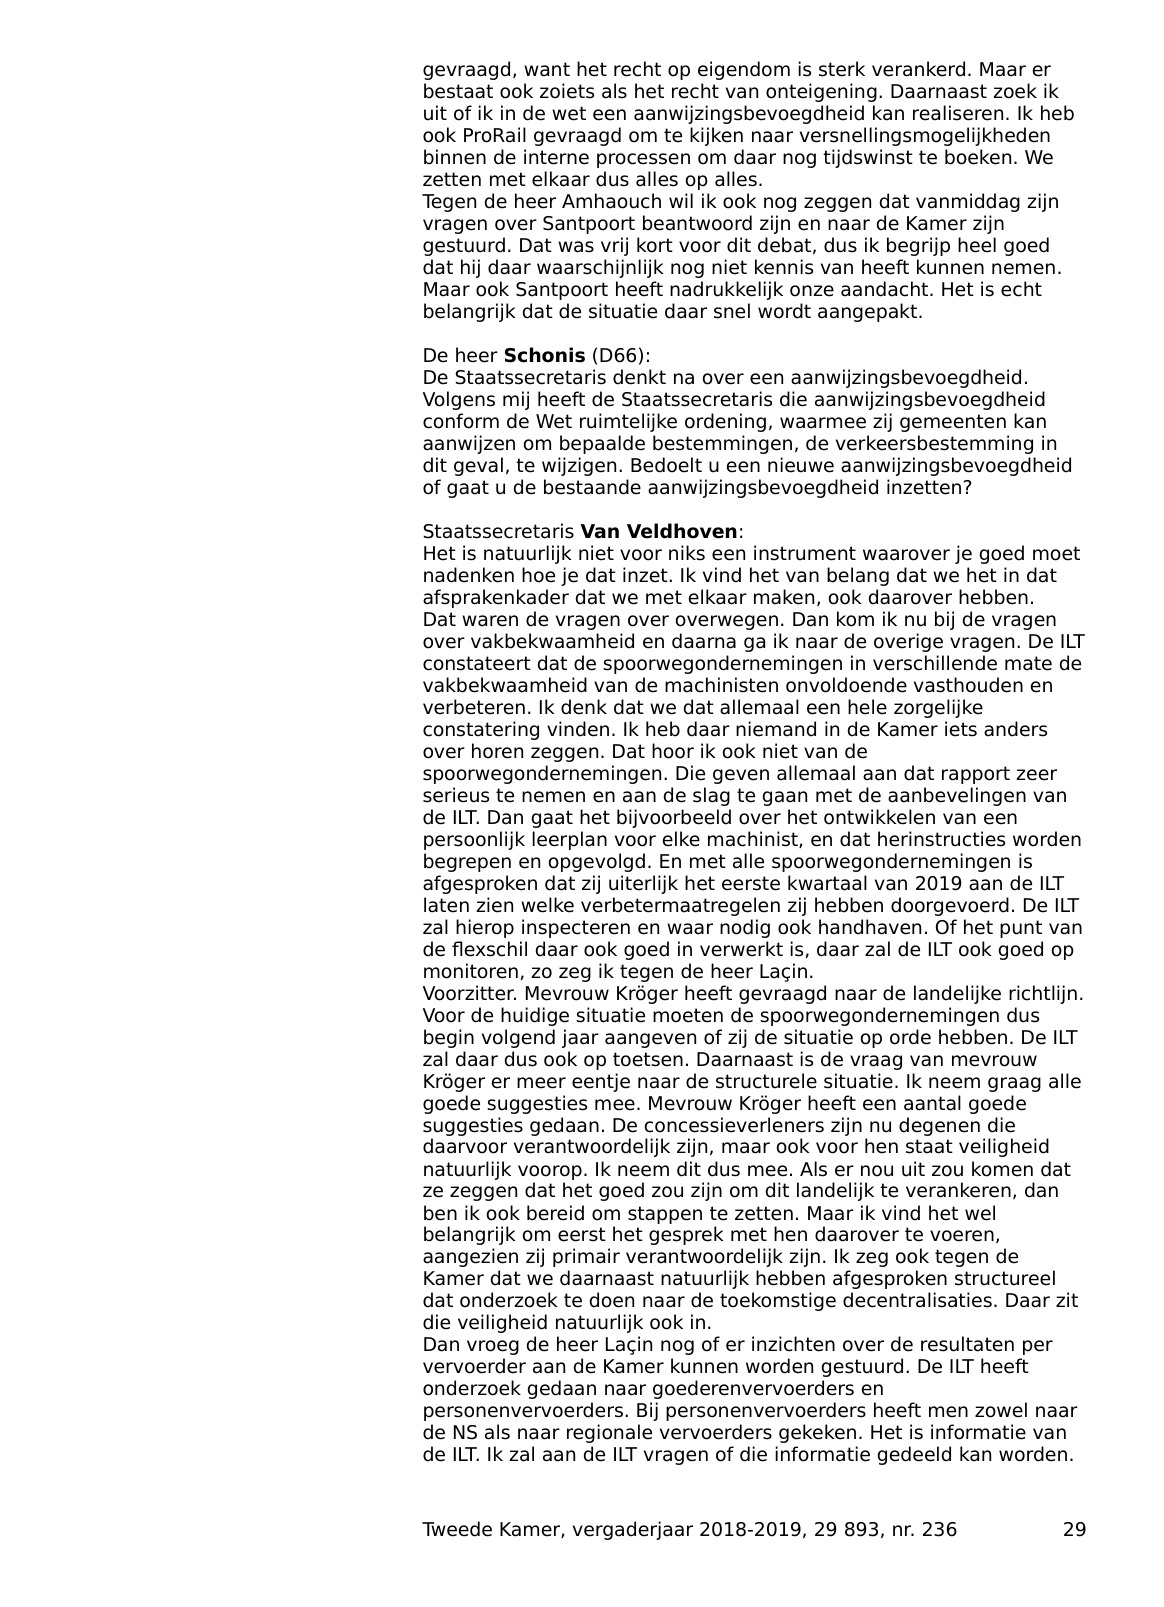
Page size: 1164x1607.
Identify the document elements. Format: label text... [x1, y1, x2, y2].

text Staatssecretaris Van Veldhoven: [422, 521, 1087, 543]
text Tegen de heer Amhaouch wil ik ook nog zeggen dat vanmiddag zijn vragen over Santpoort beantwoord zijn en naar de Kamer zijn gestuurd. Dat was vrij kort voor dit debat, dus ik begrijp heel goed dat hij daar waarschijnlijk nog niet kennis van heeft kunnen nemen. Maar ook Santpoort heeft nadrukkelijk onze aandacht. Het is echt belangrijk dat de situatie daar snel wordt aangepakt. [422, 191, 1087, 323]
text Het is natuurlijk niet voor niks een instrument waarover je goed moet nadenken hoe je dat inzet. Ik vind het van belang dat we het in dat afsprakenkader dat we met elkaar maken, ook daarover hebben. [422, 543, 1087, 609]
text Dan vroeg de heer Laçin nog of er inzichten over de resultaten per vervoerder aan de Kamer kunnen worden gestuurd. De ILT heeft onderzoek gedaan naar goederenvervoerders en personenvervoerders. Bij personenvervoerders heeft men zowel naar de NS als naar regionale vervoerders gekeken. Het is informatie van de ILT. Ik zal aan de ILT vragen of die informatie gedeeld kan worden. [422, 1334, 1087, 1466]
text De heer Schonis (D66): [422, 345, 1087, 367]
text gevraagd, want het recht op eigendom is sterk verankerd. Maar er bestaat ook zoiets als het recht van onteigening. Daarnaast zoek ik uit of ik in de wet een aanwijzingsbevoegdheid kan realiseren. Ik heb ook ProRail gevraagd om te kijken naar versnellingsmogelijkheden binnen de interne processen om daar nog tijdswinst te boeken. We zetten met elkaar dus alles op alles. [422, 59, 1087, 191]
text Voorzitter. Mevrouw Kröger heeft gevraagd naar de landelijke richtlijn. Voor de huidige situatie moeten de spoorwegondernemingen dus begin volgend jaar aangeven of zij de situatie op orde hebben. De ILT zal daar dus ook op toetsen. Daarnaast is de vraag van mevrouw Kröger er meer eentje naar de structurele situatie. Ik neem graag alle goede suggesties mee. Mevrouw Kröger heeft een aantal goede suggesties gedaan. De concessieverleners zijn nu degenen die daarvoor verantwoordelijk zijn, maar ook voor hen staat veiligheid natuurlijk voorop. Ik neem dit dus mee. Als er nou uit zou komen dat ze zeggen dat het goed zou zijn om dit landelijk te verankeren, dan ben ik ook bereid om stappen te zetten. Maar ik vind het wel belangrijk om eerst het gesprek met hen daarover te voeren, aangezien zij primair verantwoordelijk zijn. Ik zeg ook tegen de Kamer dat we daarnaast natuurlijk hebben afgesproken structureel dat onderzoek te doen naar de toekomstige decentralisaties. Daar zit die veiligheid natuurlijk ook in. [422, 983, 1087, 1334]
text De Staatssecretaris denkt na over een aanwijzingsbevoegdheid. Volgens mij heeft de Staatssecretaris die aanwijzingsbevoegdheid conform de Wet ruimtelijke ordening, waarmee zij gemeenten kan aanwijzen om bepaalde bestemmingen, de verkeersbestemming in dit geval, te wijzigen. Bedoelt u een nieuwe aanwijzingsbevoegdheid of gaat u de bestaande aanwijzingsbevoegdheid inzetten? [422, 367, 1087, 499]
text Dat waren de vragen over overwegen. Dan kom ik nu bij de vragen over vakbekwaamheid en daarna ga ik naar de overige vragen. De ILT constateert dat de spoorwegondernemingen in verschillende mate de vakbekwaamheid van de machinisten onvoldoende vasthouden en verbeteren. Ik denk dat we dat allemaal een hele zorgelijke constatering vinden. Ik heb daar niemand in de Kamer iets anders over horen zeggen. Dat hoor ik ook niet van de spoorwegondernemingen. Die geven allemaal aan dat rapport zeer serieus te nemen en aan de slag te gaan met de aanbevelingen van de ILT. Dan gaat het bijvoorbeeld over het ontwikkelen van een persoonlijk leerplan voor elke machinist, en dat herinstructies worden begrepen en opgevolgd. En met alle spoorwegondernemingen is afgesproken dat zij uiterlijk het eerste kwartaal van 2019 aan de ILT laten zien welke verbetermaatregelen zij hebben doorgevoerd. De ILT zal hierop inspecteren en waar nodig ook handhaven. Of het punt van de flexschil daar ook goed in verwerkt is, daar zal de ILT ook goed op monitoren, zo zeg ik tegen de heer Laçin. [422, 609, 1087, 983]
